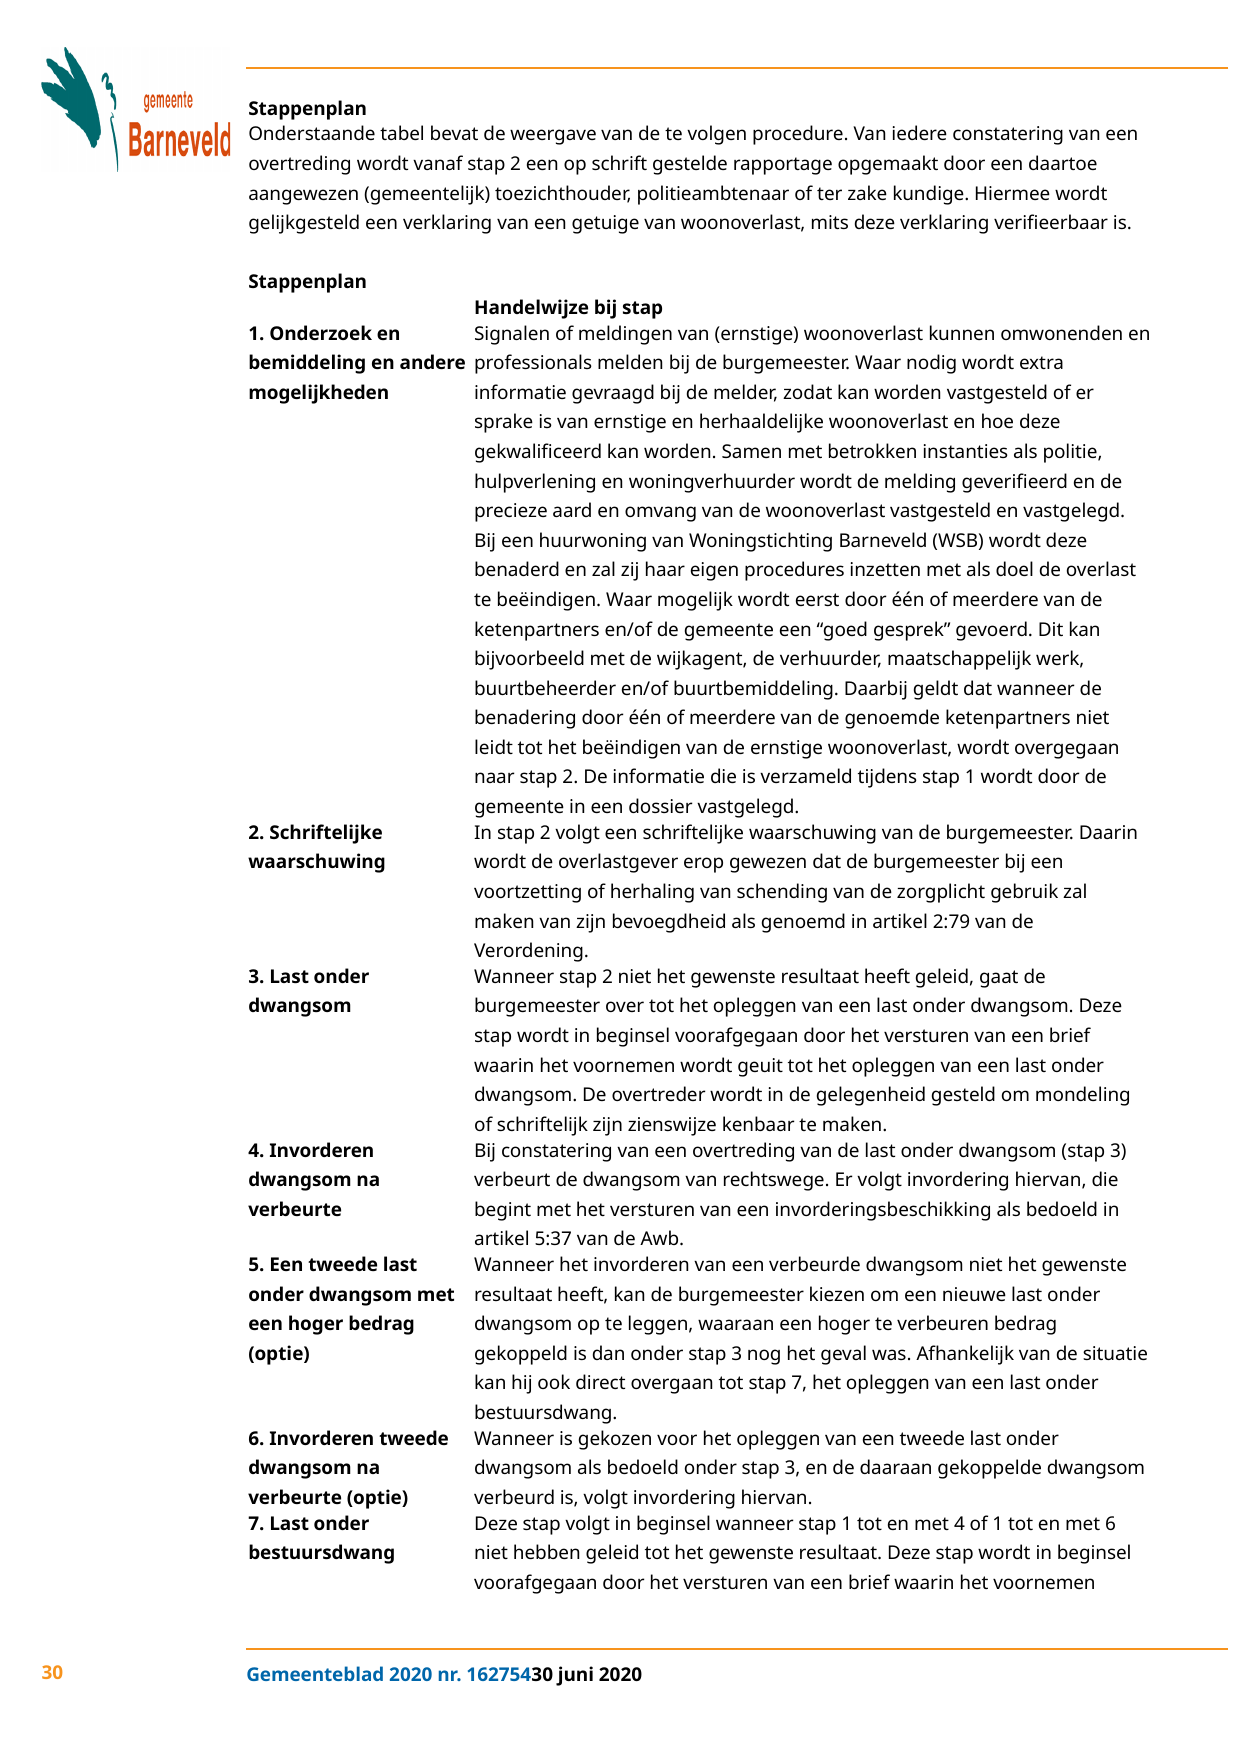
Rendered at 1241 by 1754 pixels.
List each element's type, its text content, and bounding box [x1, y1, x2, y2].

table_cell Wanneer is gekozen voor het opleggen van een tweede last onder dwangsom als bedoeld onder stap 3, en de daaraan gekoppelde dwangsom verbeurd is, volgt invordering hiervan. [474, 1425, 1152, 1510]
table_cell [248, 294, 474, 320]
table_header Stappenplan [248, 269, 1152, 294]
text Stappenplan [248, 95, 1152, 121]
table_cell 2. Schriftelijke waarschuwing [248, 819, 474, 963]
table_cell 5. Een tweede last onder dwangsom met een hoger bedrag (optie) [248, 1251, 474, 1425]
table_cell 4. Invorderen dwangsom na verbeurte [248, 1137, 474, 1251]
table_cell 3. Last onder dwangsom [248, 963, 474, 1137]
table_cell Handelwijze bij stap [474, 294, 1152, 320]
text Onderstaande tabel bevat de weergave van de te volgen procedure. Van iedere constatering van een overtreding wordt vanaf stap 2 een op schrift gestelde rapportage opgemaakt door een daartoe aangewezen (gemeentelijk) toezichthouder, politieambtenaar of ter zake kundige. Hiermee wordt gelijkgesteld een verklaring van een getuige van woonoverlast, mits deze verklaring verifieerbaar is. [248, 121, 1152, 235]
table_cell In stap 2 volgt een schriftelijke waarschuwing van de burgemeester. Daarin wordt de overlastgever erop gewezen dat de burgemeester bij een voortzetting of herhaling van schending van de zorgplicht gebruik zal maken van zijn bevoegdheid als genoemd in artikel 2:79 van de Verordening. [474, 819, 1152, 963]
table_cell Wanneer het invorderen van een verbeurde dwangsom niet het gewenste resultaat heeft, kan de burgemeester kiezen om een nieuwe last onder dwangsom op te leggen, waaraan een hoger te verbeuren bedrag gekoppeld is dan onder stap 3 nog het geval was. Afhankelijk van de situatie kan hij ook direct overgaan tot stap 7, het opleggen van een last onder bestuursdwang. [474, 1251, 1152, 1425]
table_cell Wanneer stap 2 niet het gewenste resultaat heeft geleid, gaat de burgemeester over tot het opleggen van een last onder dwangsom. Deze stap wordt in beginsel voorafgegaan door het versturen van een brief waarin het voornemen wordt geuit tot het opleggen van een last onder dwangsom. De overtreder wordt in de gelegenheid gesteld om mondeling of schriftelijk zijn zienswijze kenbaar te maken. [474, 963, 1152, 1137]
picture [41, 47, 231, 172]
table_cell 6. Invorderen tweede dwangsom na verbeurte (optie) [248, 1425, 474, 1510]
table_cell Deze stap volgt in beginsel wanneer stap 1 tot en met 4 of 1 tot en met 6 niet hebben geleid tot het gewenste resultaat. Deze stap wordt in beginsel voorafgegaan door het versturen van een brief waarin het voornemen [474, 1510, 1152, 1595]
table_cell Bij constatering van een overtreding van de last onder dwangsom (stap 3) verbeurt de dwangsom van rechtswege. Er volgt invordering hiervan, die begint met het versturen van een invorderingsbeschikking als bedoeld in artikel 5:37 van de Awb. [474, 1137, 1152, 1251]
table_cell 7. Last onder bestuursdwang [248, 1510, 474, 1595]
table_cell Signalen of meldingen van (ernstige) woonoverlast kunnen omwonenden en professionals melden bij de burgemeester. Waar nodig wordt extra informatie gevraagd bij de melder, zodat kan worden vastgesteld of er sprake is van ernstige en herhaaldelijke woonoverlast en hoe deze gekwalificeerd kan worden. Samen met betrokken instanties als politie, hulpverlening en woningverhuurder wordt de melding geverifieerd en de precieze aard en omvang van de woonoverlast vastgesteld en vastgelegd. Bij een huurwoning van Woningstichting Barneveld (WSB) wordt deze benaderd en zal zij haar eigen procedures inzetten met als doel de overlast te beëindigen. Waar mogelijk wordt eerst door één of meerdere van de ketenpartners en/of de gemeente een “goed gesprek” gevoerd. Dit kan bijvoorbeeld met de wijkagent, de verhuurder, maatschappelijk werk, buurtbeheerder en/of buurtbemiddeling. Daarbij geldt dat wanneer de benadering door één of meerdere van de genoemde ketenpartners niet leidt tot het beëindigen van de ernstige woonoverlast, wordt overgegaan naar stap 2. De informatie die is verzameld tijdens stap 1 wordt door de gemeente in een dossier vastgelegd. [474, 320, 1152, 819]
table_cell 1. Onderzoek en bemiddeling en andere mogelijkheden [248, 320, 474, 819]
